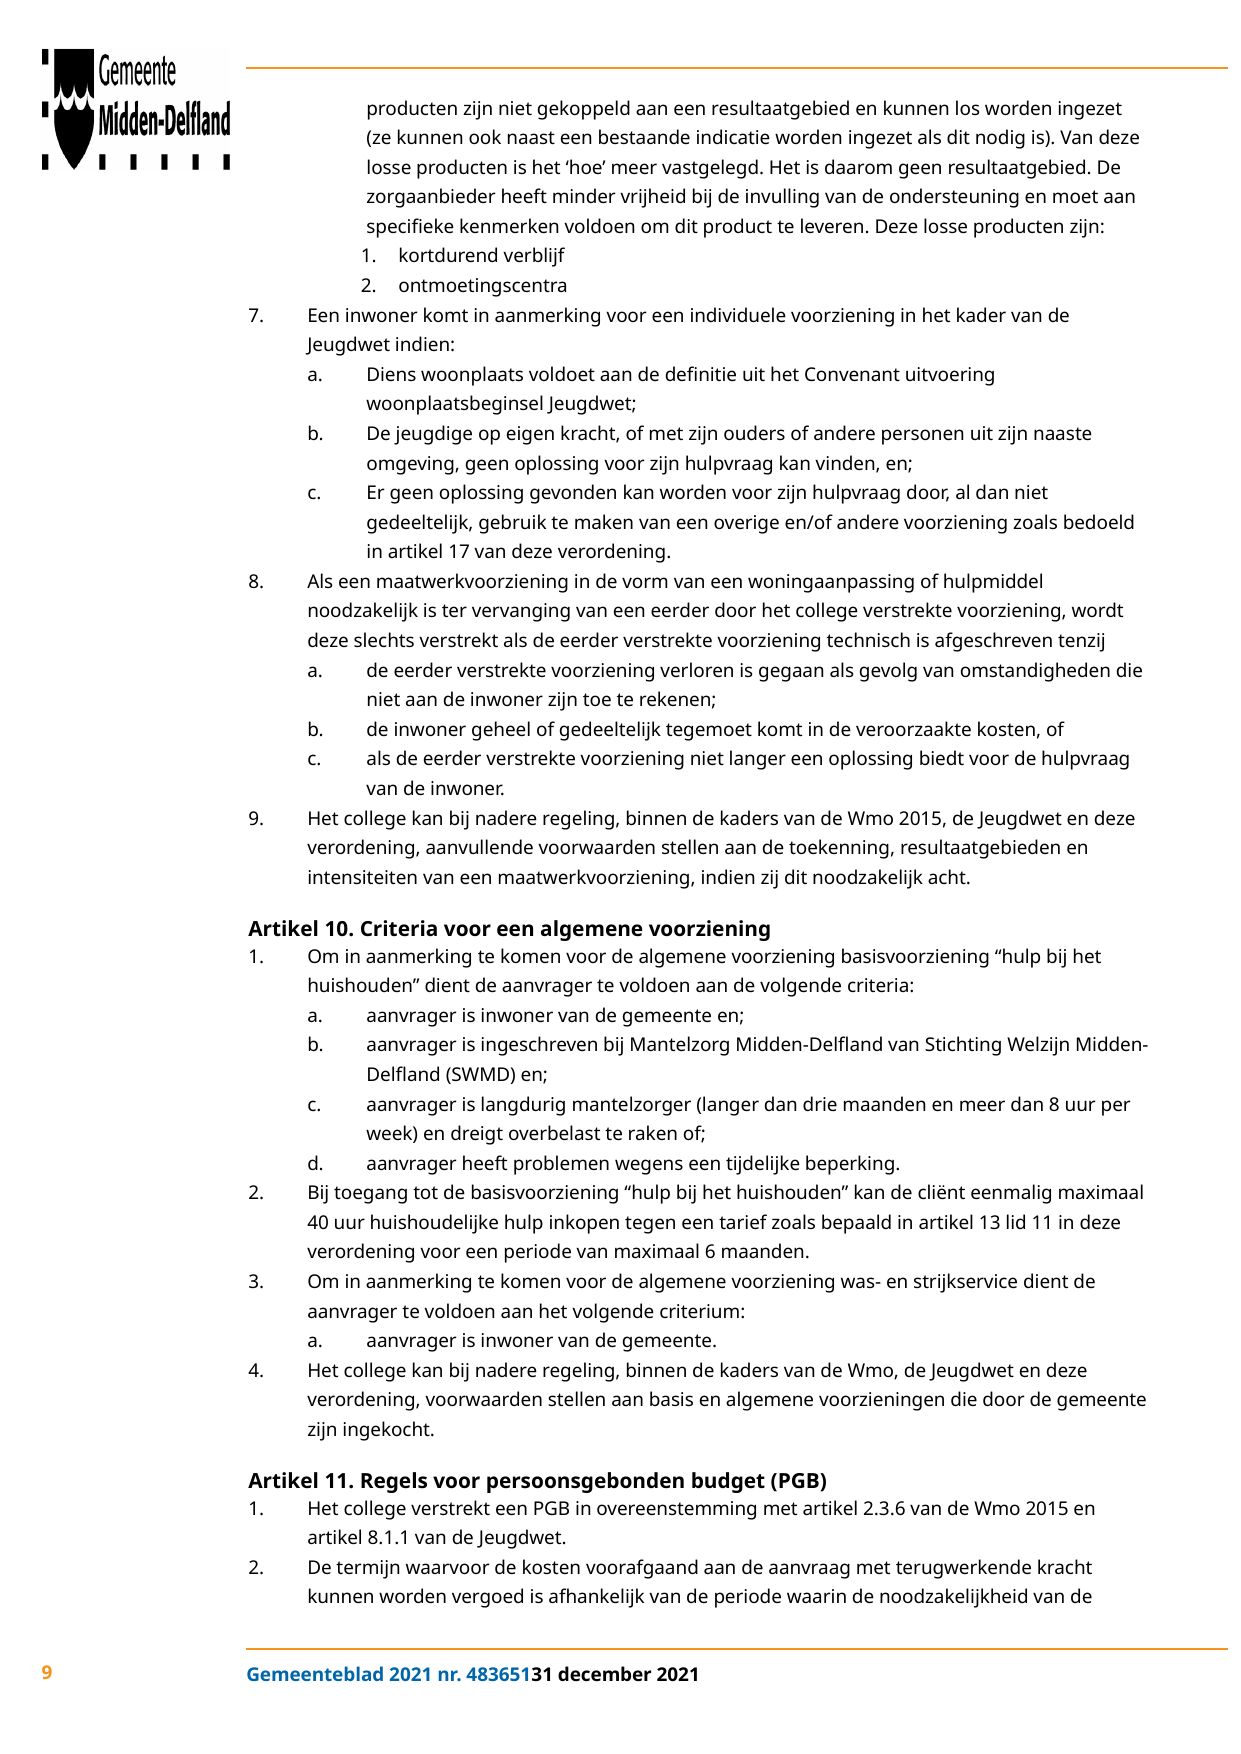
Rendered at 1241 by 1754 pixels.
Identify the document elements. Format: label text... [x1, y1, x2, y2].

list Om in aanmerking te komen voor de algemene voorziening basisvoorziening “hulp bij het huishouden” dient de aanvrager te voldoen aan de volgende criteria: [248, 943, 1152, 998]
list Bij toegang tot de basisvoorziening “hulp bij het huishouden” kan de cliënt eenmalig maximaal 40 uur huishoudelijke hulp inkopen tegen een tarief zoals bepaald in artikel 13 lid 11 in deze verordening voor een periode van maximaal 6 maanden. [248, 1179, 1152, 1264]
list aanvrager is langdurig mantelzorger (langer dan drie maanden en meer dan 8 uur per week) en dreigt overbelast te raken of; [307, 1091, 1152, 1146]
picture [41, 47, 231, 172]
list Diens woonplaats voldoet aan de definitie uit het Convenant uitvoering woonplaatsbeginsel Jeugdwet; [307, 361, 1152, 416]
list Er geen oplossing gevonden kan worden voor zijn hulpvraag door, al dan niet gedeeltelijk, gebruik te maken van een overige en/of andere voorziening zoals bedoeld in artikel 17 van deze verordening. [307, 479, 1152, 564]
list De termijn waarvoor de kosten voorafgaand aan de aanvraag met terugwerkende kracht kunnen worden vergoed is afhankelijk van de periode waarin de noodzakelijkheid van de [248, 1554, 1152, 1609]
list aanvrager is inwoner van de gemeente. [307, 1327, 1152, 1353]
list aanvrager is inwoner van de gemeente en; [307, 1002, 1152, 1028]
list de inwoner geheel of gedeeltelijk tegemoet komt in de veroorzaakte kosten, of [307, 716, 1152, 742]
list Een inwoner komt in aanmerking voor een individuele voorziening in het kader van de Jeugdwet indien: [248, 302, 1152, 357]
text Artikel 11. Regels voor persoonsgebonden budget (PGB) [248, 1467, 1152, 1495]
list De jeugdige op eigen kracht, of met zijn ouders of andere personen uit zijn naaste omgeving, geen oplossing voor zijn hulpvraag kan vinden, en; [307, 420, 1152, 476]
list aanvrager is ingeschreven bij Mantelzorg Midden-Delfland van Stichting Welzijn Midden-Delfland (SWMD) en; [307, 1032, 1152, 1087]
list ontmoetingscentra [361, 272, 1152, 298]
list Het college kan bij nadere regeling, binnen de kaders van de Wmo, de Jeugdwet en deze verordening, voorwaarden stellen aan basis en algemene voorzieningen die door de gemeente zijn ingekocht. [248, 1357, 1152, 1442]
list als de eerder verstrekte voorziening niet langer een oplossing biedt voor de hulpvraag van de inwoner. [307, 746, 1152, 801]
list Het college verstrekt een PGB in overeenstemming met artikel 2.3.6 van de Wmo 2015 en artikel 8.1.1 van de Jeugdwet. [248, 1495, 1152, 1550]
list Om in aanmerking te komen voor de algemene voorziening was- en strijkservice dient de aanvrager te voldoen aan het volgende criterium: [248, 1268, 1152, 1323]
list producten zijn niet gekoppeld aan een resultaatgebied en kunnen los worden ingezet (ze kunnen ook naast een bestaande indicatie worden ingezet als dit nodig is). Van deze losse producten is het ‘hoe’ meer vastgelegd. Het is daarom geen resultaatgebied. De zorgaanbieder heeft minder vrijheid bij de invulling van de ondersteuning en moet aan specifieke kenmerken voldoen om dit product te leveren. Deze losse producten zijn: [307, 95, 1152, 239]
list kortdurend verblijf [361, 243, 1152, 268]
list Als een maatwerkvoorziening in de vorm van een woningaanpassing of hulpmiddel noodzakelijk is ter vervanging van een eerder door het college verstrekte voorziening, wordt deze slechts verstrekt als de eerder verstrekte voorziening technisch is afgeschreven tenzij [248, 568, 1152, 653]
list Het college kan bij nadere regeling, binnen de kaders van de Wmo 2015, de Jeugdwet en deze verordening, aanvullende voorwaarden stellen aan de toekenning, resultaatgebieden en intensiteiten van een maatwerkvoorziening, indien zij dit noodzakelijk acht. [248, 805, 1152, 890]
text Artikel 10. Criteria voor een algemene voorziening [248, 914, 1152, 943]
list aanvrager heeft problemen wegens een tijdelijke beperking. [307, 1150, 1152, 1176]
list de eerder verstrekte voorziening verloren is gegaan als gevolg van omstandigheden die niet aan de inwoner zijn toe te rekenen; [307, 657, 1152, 712]
